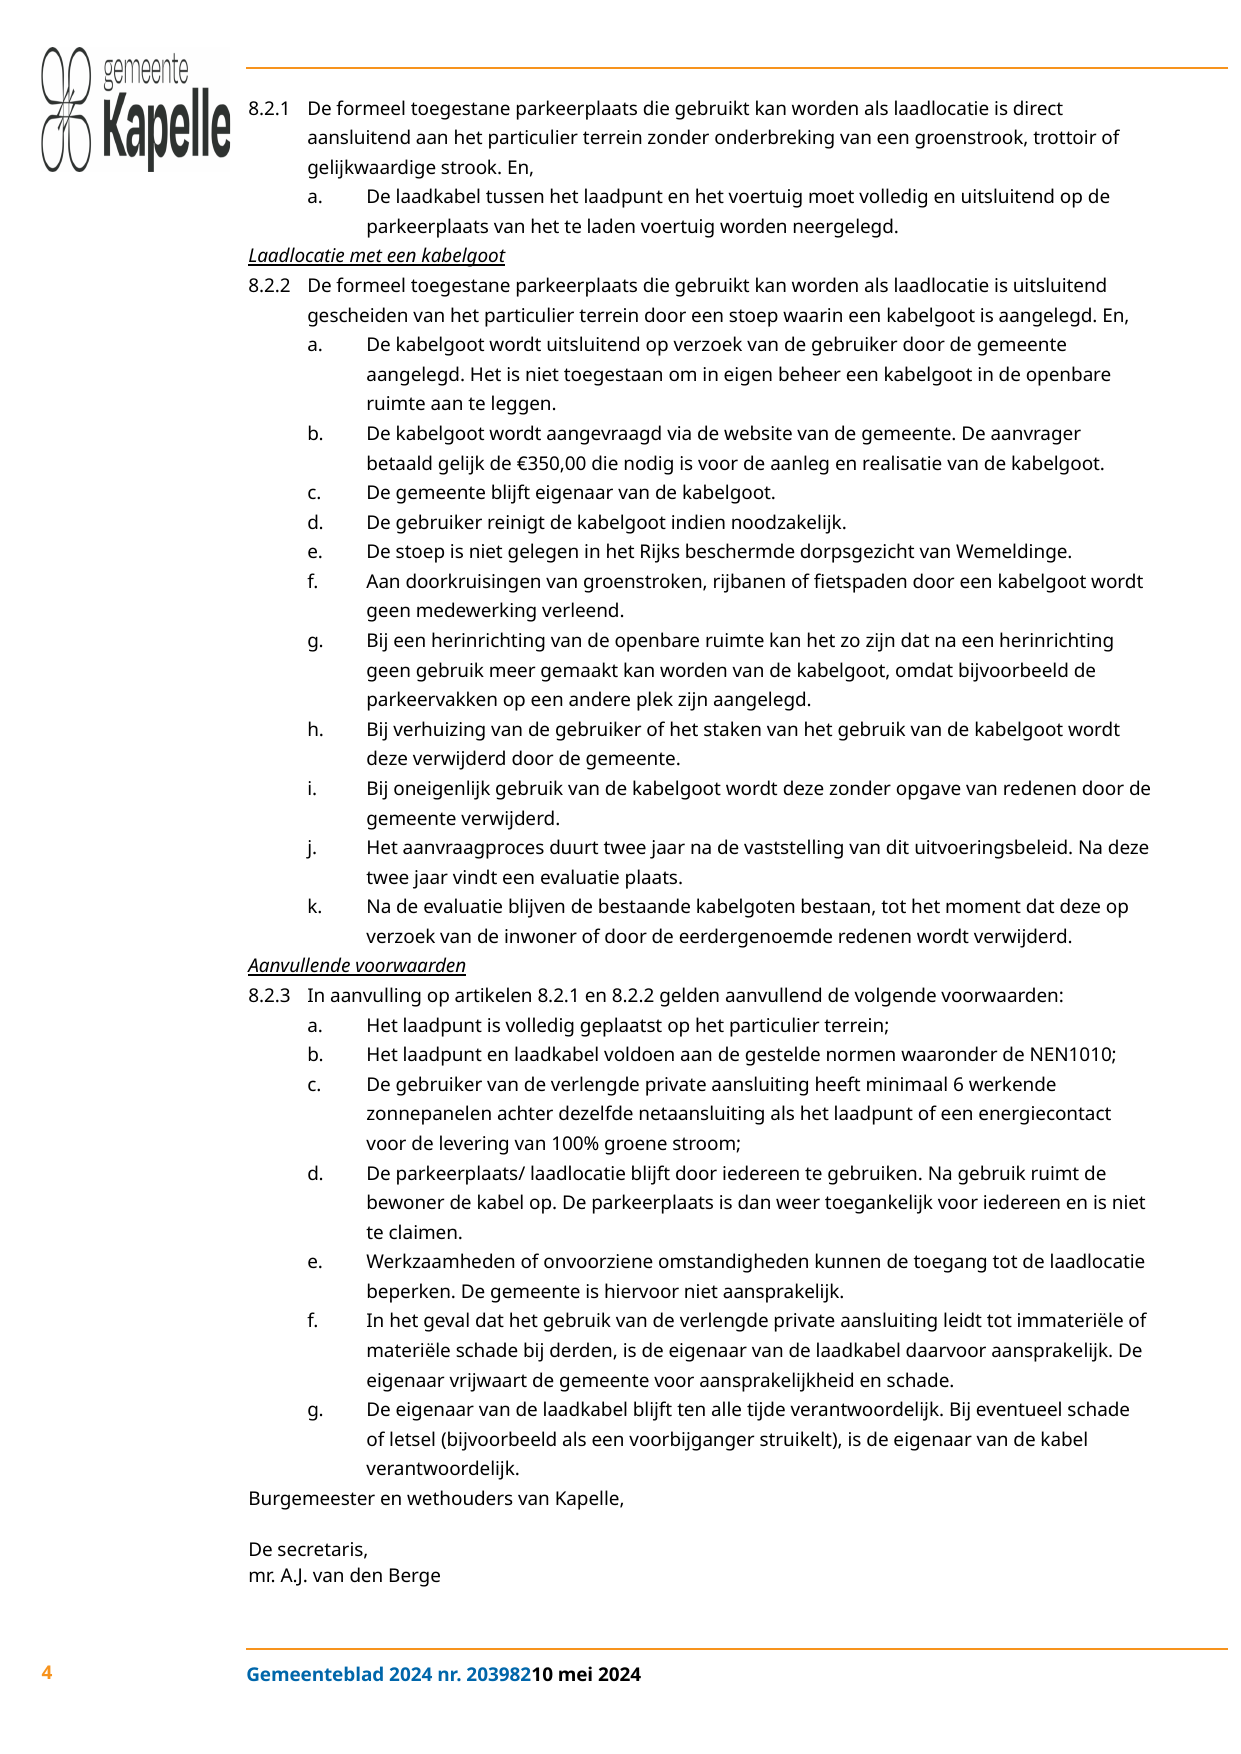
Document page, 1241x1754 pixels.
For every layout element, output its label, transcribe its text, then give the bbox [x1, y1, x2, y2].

list Bij verhuizing van de gebruiker of het staken van het gebruik van de kabelgoot wordt deze verwijderd door de gemeente. [307, 716, 1152, 771]
list De eigenaar van de laadkabel blijft ten alle tijde verantwoordelijk. Bij eventueel schade of letsel (bijvoorbeeld als een voorbijganger struikelt), is de eigenaar van de kabel verantwoordelijk. [307, 1396, 1152, 1481]
text mr. A.J. van den Berge [248, 1562, 1152, 1588]
list De formeel toegestane parkeerplaats die gebruikt kan worden als laadlocatie is uitsluitend gescheiden van het particulier terrein door een stoep waarin een kabelgoot is aangelegd. En, [248, 272, 1152, 328]
list De gemeente blijft eigenaar van de kabelgoot. [307, 479, 1152, 505]
list In het geval dat het gebruik van de verlengde private aansluiting leidt tot immateriële of materiële schade bij derden, is de eigenaar van de laadkabel daarvoor aansprakelijk. De eigenaar vrijwaart de gemeente voor aansprakelijkheid en schade. [307, 1308, 1152, 1393]
list De gebruiker van de verlengde private aansluiting heeft minimaal 6 werkende zonnepanelen achter dezelfde netaansluiting als het laadpunt of een energiecontact voor de levering van 100% groene stroom; [307, 1071, 1152, 1156]
list Het laadpunt en laadkabel voldoen aan de gestelde normen waaronder de NEN1010; [307, 1041, 1152, 1067]
text Laadlocatie met een kabelgoot [248, 243, 1152, 268]
picture [41, 47, 231, 172]
list In aanvulling op artikelen 8.2.1 en 8.2.2 gelden aanvullend de volgende voorwaarden: [248, 982, 1152, 1008]
list De stoep is niet gelegen in het Rijks beschermde dorpsgezicht van Wemeldinge. [307, 538, 1152, 564]
list Werkzaamheden of onvoorziene omstandigheden kunnen de toegang tot de laadlocatie beperken. De gemeente is hiervoor niet aansprakelijk. [307, 1248, 1152, 1304]
list De kabelgoot wordt aangevraagd via de website van de gemeente. De aanvrager betaald gelijk de €350,00 die nodig is voor de aanleg en realisatie van de kabelgoot. [307, 420, 1152, 476]
list Bij een herinrichting van de openbare ruimte kan het zo zijn dat na een herinrichting geen gebruik meer gemaakt kan worden van de kabelgoot, omdat bijvoorbeeld de parkeervakken op een andere plek zijn aangelegd. [307, 627, 1152, 712]
list De kabelgoot wordt uitsluitend op verzoek van de gebruiker door de gemeente aangelegd. Het is niet toegestaan om in eigen beheer een kabelgoot in de openbare ruimte aan te leggen. [307, 331, 1152, 416]
list De formeel toegestane parkeerplaats die gebruikt kan worden als laadlocatie is direct aansluitend aan het particulier terrein zonder onderbreking van een groenstrook, trottoir of gelijkwaardige strook. En, [248, 95, 1152, 180]
list Het laadpunt is volledig geplaatst op het particulier terrein; [307, 1012, 1152, 1038]
list Na de evaluatie blijven de bestaande kabelgoten bestaan, tot het moment dat deze op verzoek van de inwoner of door de eerdergenoemde redenen wordt verwijderd. [307, 893, 1152, 949]
text Aanvullende voorwaarden [248, 953, 1152, 978]
list De parkeerplaats/ laadlocatie blijft door iedereen te gebruiken. Na gebruik ruimt de bewoner de kabel op. De parkeerplaats is dan weer toegankelijk voor iedereen en is niet te claimen. [307, 1160, 1152, 1245]
list De laadkabel tussen het laadpunt en het voertuig moet volledig en uitsluitend op de parkeerplaats van het te laden voertuig worden neergelegd. [307, 183, 1152, 239]
text Burgemeester en wethouders van Kapelle, [248, 1485, 1152, 1511]
list De gebruiker reinigt de kabelgoot indien noodzakelijk. [307, 509, 1152, 535]
list Het aanvraagproces duurt twee jaar na de vaststelling van dit uitvoeringsbeleid. Na deze twee jaar vindt een evaluatie plaats. [307, 834, 1152, 890]
list Bij oneigenlijk gebruik van de kabelgoot wordt deze zonder opgave van redenen door de gemeente verwijderd. [307, 775, 1152, 831]
text De secretaris, [248, 1537, 1152, 1562]
list Aan doorkruisingen van groenstroken, rijbanen of fietspaden door een kabelgoot wordt geen medewerking verleend. [307, 568, 1152, 623]
